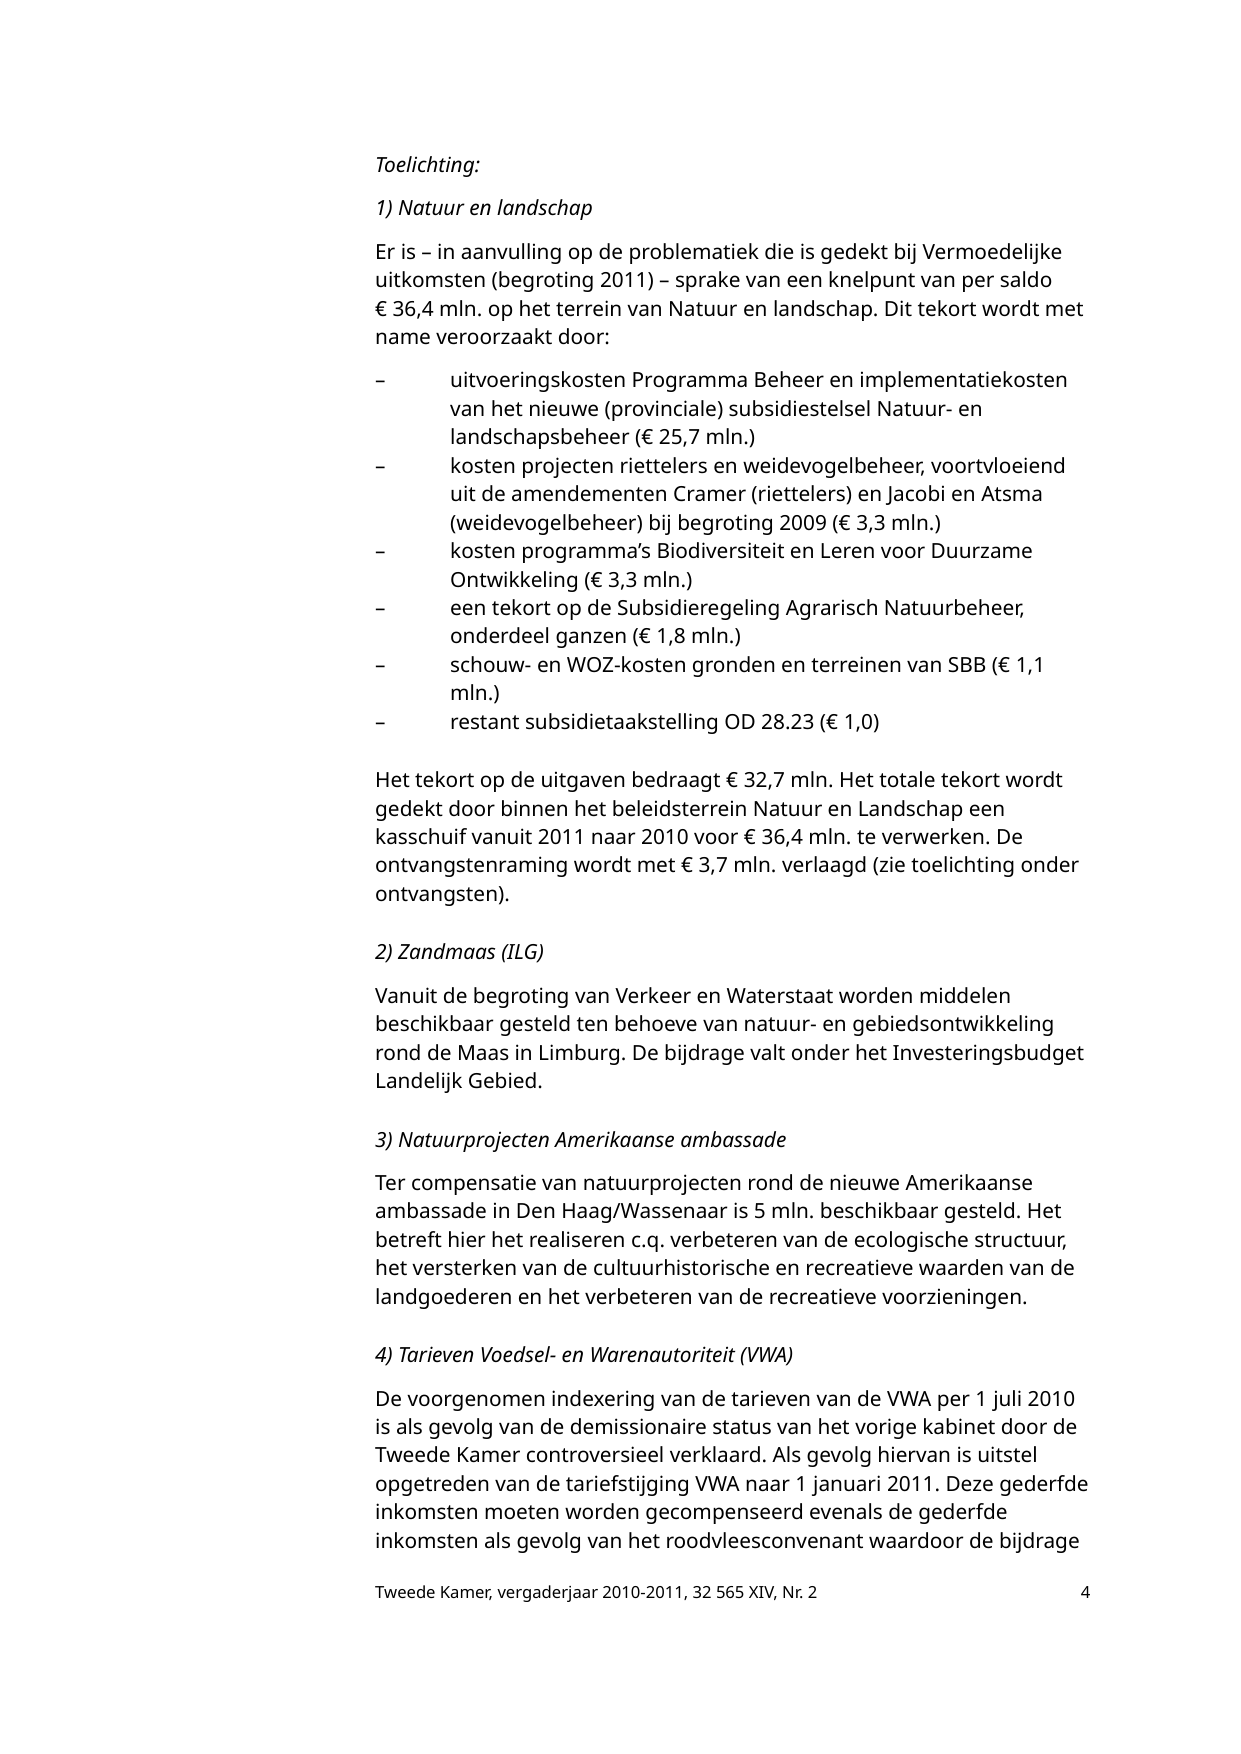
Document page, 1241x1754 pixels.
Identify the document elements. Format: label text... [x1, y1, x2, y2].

text 3) Natuurprojecten Amerikaanse ambassade [375, 1125, 1090, 1153]
text Het tekort op de uitgaven bedraagt € 32,7 mln. Het totale tekort wordt gedekt door binnen het beleidsterrein Natuur en Landschap een kasschuif vanuit 2011 naar 2010 voor € 36,4 mln. te verwerken. De ontvangstenraming wordt met € 3,7 mln. verlaagd (zie toelichting onder ontvangsten). [375, 765, 1090, 907]
text Vanuit de begroting van Verkeer en Waterstaat worden middelen beschikbaar gesteld ten behoeve van natuur- en gebiedsontwikkeling rond de Maas in Limburg. De bijdrage valt onder het Investeringsbudget Landelijk Gebied. [375, 981, 1090, 1095]
text 1) Natuur en landschap [375, 193, 1090, 222]
list kosten projecten riettelers en weidevogelbeheer, voortvloeiend uit de amendementen Cramer (riettelers) en Jacobi en Atsma (weidevogelbeheer) bij begroting 2009 (€ 3,3 mln.) [375, 451, 1090, 536]
list kosten programma’s Biodiversiteit en Leren voor Duurzame Ontwikkeling (€ 3,3 mln.) [375, 536, 1090, 593]
list een tekort op de Subsidieregeling Agrarisch Natuurbeheer, onderdeel ganzen (€ 1,8 mln.) [375, 593, 1090, 650]
text Toelichting: [375, 150, 1090, 178]
text Ter compensatie van natuurprojecten rond de nieuwe Amerikaanse ambassade in Den Haag/Wassenaar is 5 mln. beschikbaar gesteld. Het betreft hier het realiseren c.q. verbeteren van de ecologische structuur, het versterken van de cultuurhistorische en recreatieve waarden van de landgoederen en het verbeteren van de recreatieve voorzieningen. [375, 1168, 1090, 1310]
text 2) Zandmaas (ILG) [375, 937, 1090, 966]
list schouw- en WOZ-kosten gronden en terreinen van SBB (€ 1,1 mln.) [375, 650, 1090, 707]
list uitvoeringskosten Programma Beheer en implementatiekosten van het nieuwe (provinciale) subsidiestelsel Natuur- en landschapsbeheer (€ 25,7 mln.) [375, 366, 1090, 451]
text Er is – in aanvulling op de problematiek die is gedekt bij Vermoedelijke uitkomsten (begroting 2011) – sprake van een knelpunt van per saldo € 36,4 mln. op het terrein van Natuur en landschap. Dit tekort wordt met name veroorzaakt door: [375, 237, 1090, 351]
list restant subsidietaakstelling OD 28.23 (€ 1,0) [375, 707, 1090, 735]
text 4) Tarieven Voedsel- en Warenautoriteit (VWA) [375, 1340, 1090, 1369]
text De voorgenomen indexering van de tarieven van de VWA per 1 juli 2010 is als gevolg van de demissionaire status van het vorige kabinet door de Tweede Kamer controversieel verklaard. Als gevolg hiervan is uitstel opgetreden van de tariefstijging VWA naar 1 januari 2011. Deze gederfde inkomsten moeten worden gecompenseerd evenals de gederfde inkomsten als gevolg van het roodvleesconvenant waardoor de bijdrage [375, 1384, 1090, 1554]
